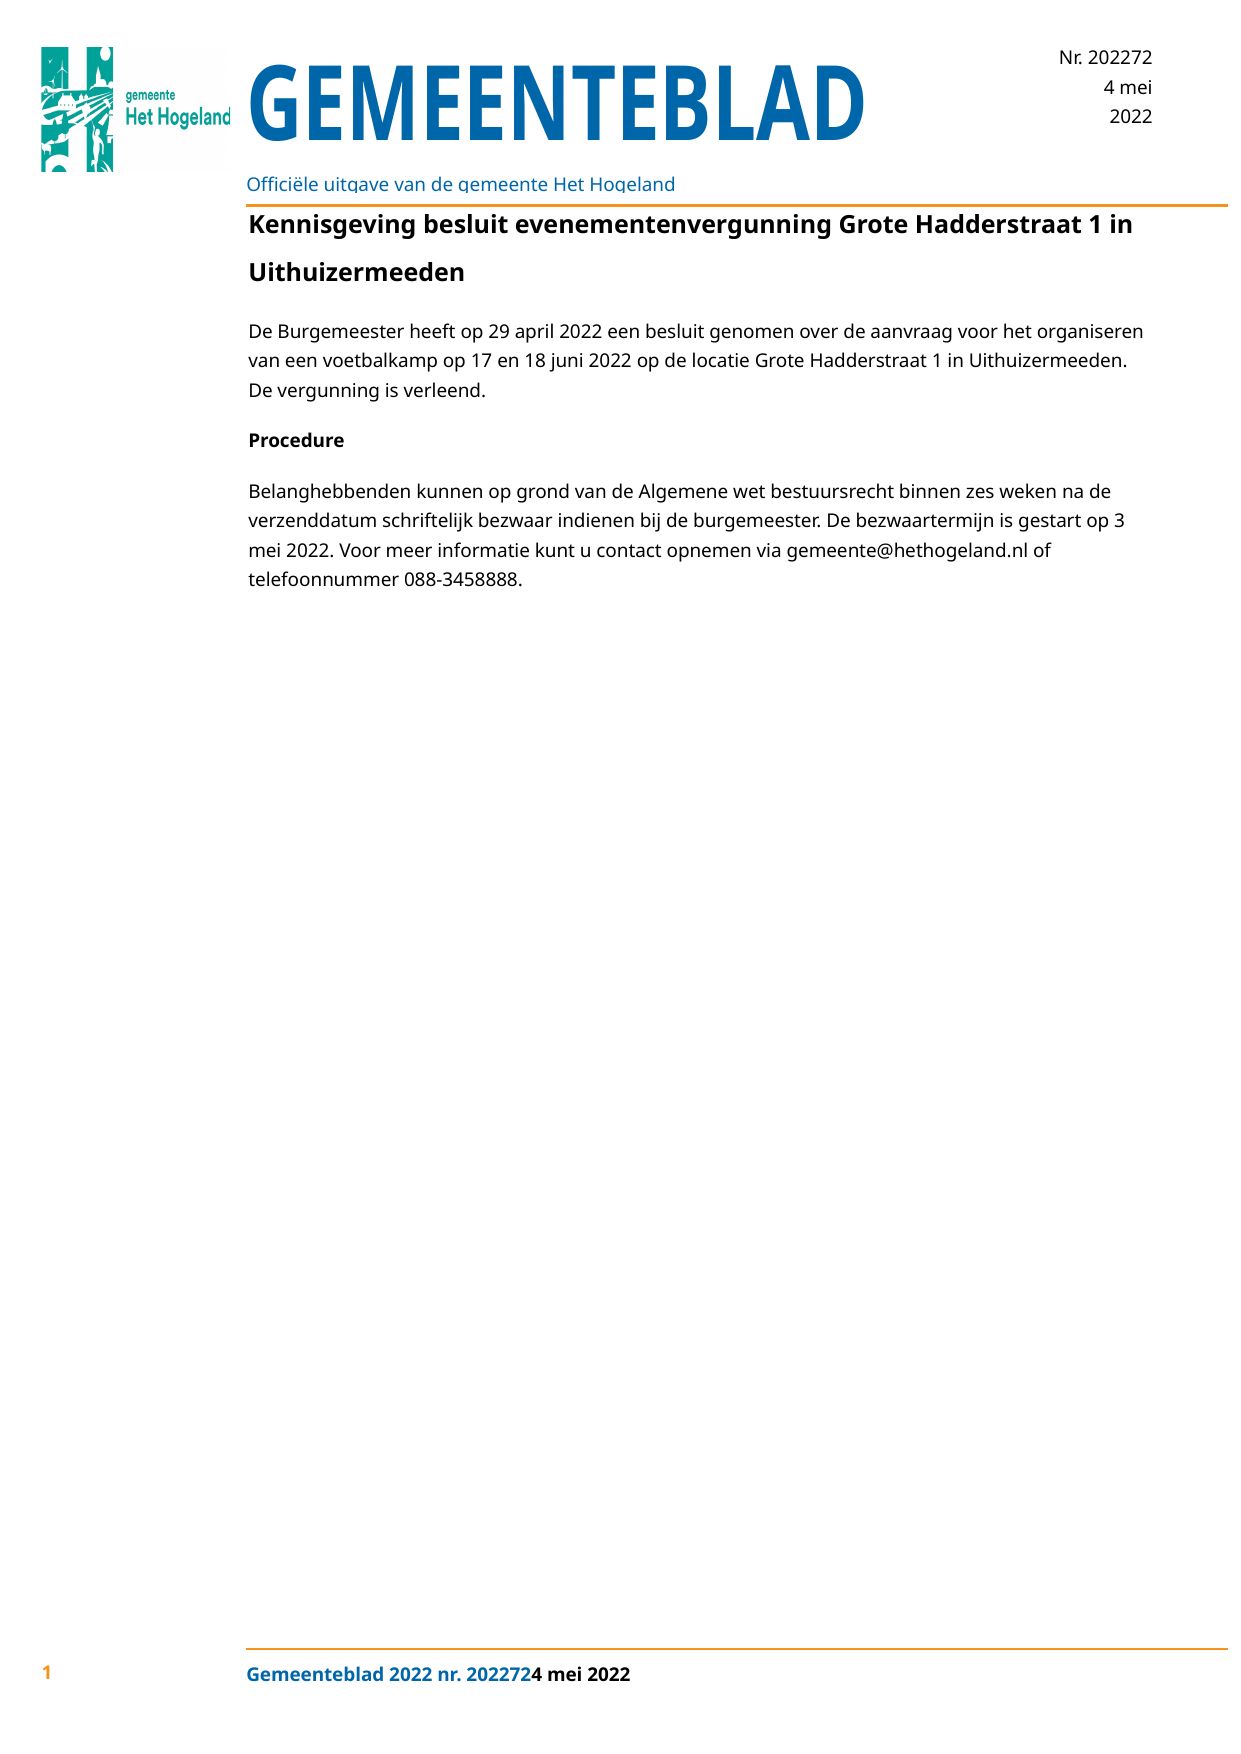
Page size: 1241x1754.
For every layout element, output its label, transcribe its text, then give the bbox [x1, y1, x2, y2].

picture [41, 47, 231, 172]
text Procedure [248, 427, 1152, 453]
text Kennisgeving besluit evenementenvergunning Grote Hadderstraat 1 in Uithuizermeeden [248, 207, 1152, 288]
text Belanghebbenden kunnen op grond van de Algemene wet bestuursrecht binnen zes weken na de verzenddatum schriftelijk bezwaar indienen bij de burgemeester. De bezwaartermijn is gestart op 3 mei 2022. Voor meer informatie kunt u contact opnemen via gemeente@hethogeland.nl of telefoonnummer 088-3458888. [248, 478, 1152, 592]
text De Burgemeester heeft op 29 april 2022 een besluit genomen over de aanvraag voor het organiseren van een voetbalkamp op 17 en 18 juni 2022 op de locatie Grote Hadderstraat 1 in Uithuizermeeden. De vergunning is verleend. [248, 318, 1152, 403]
